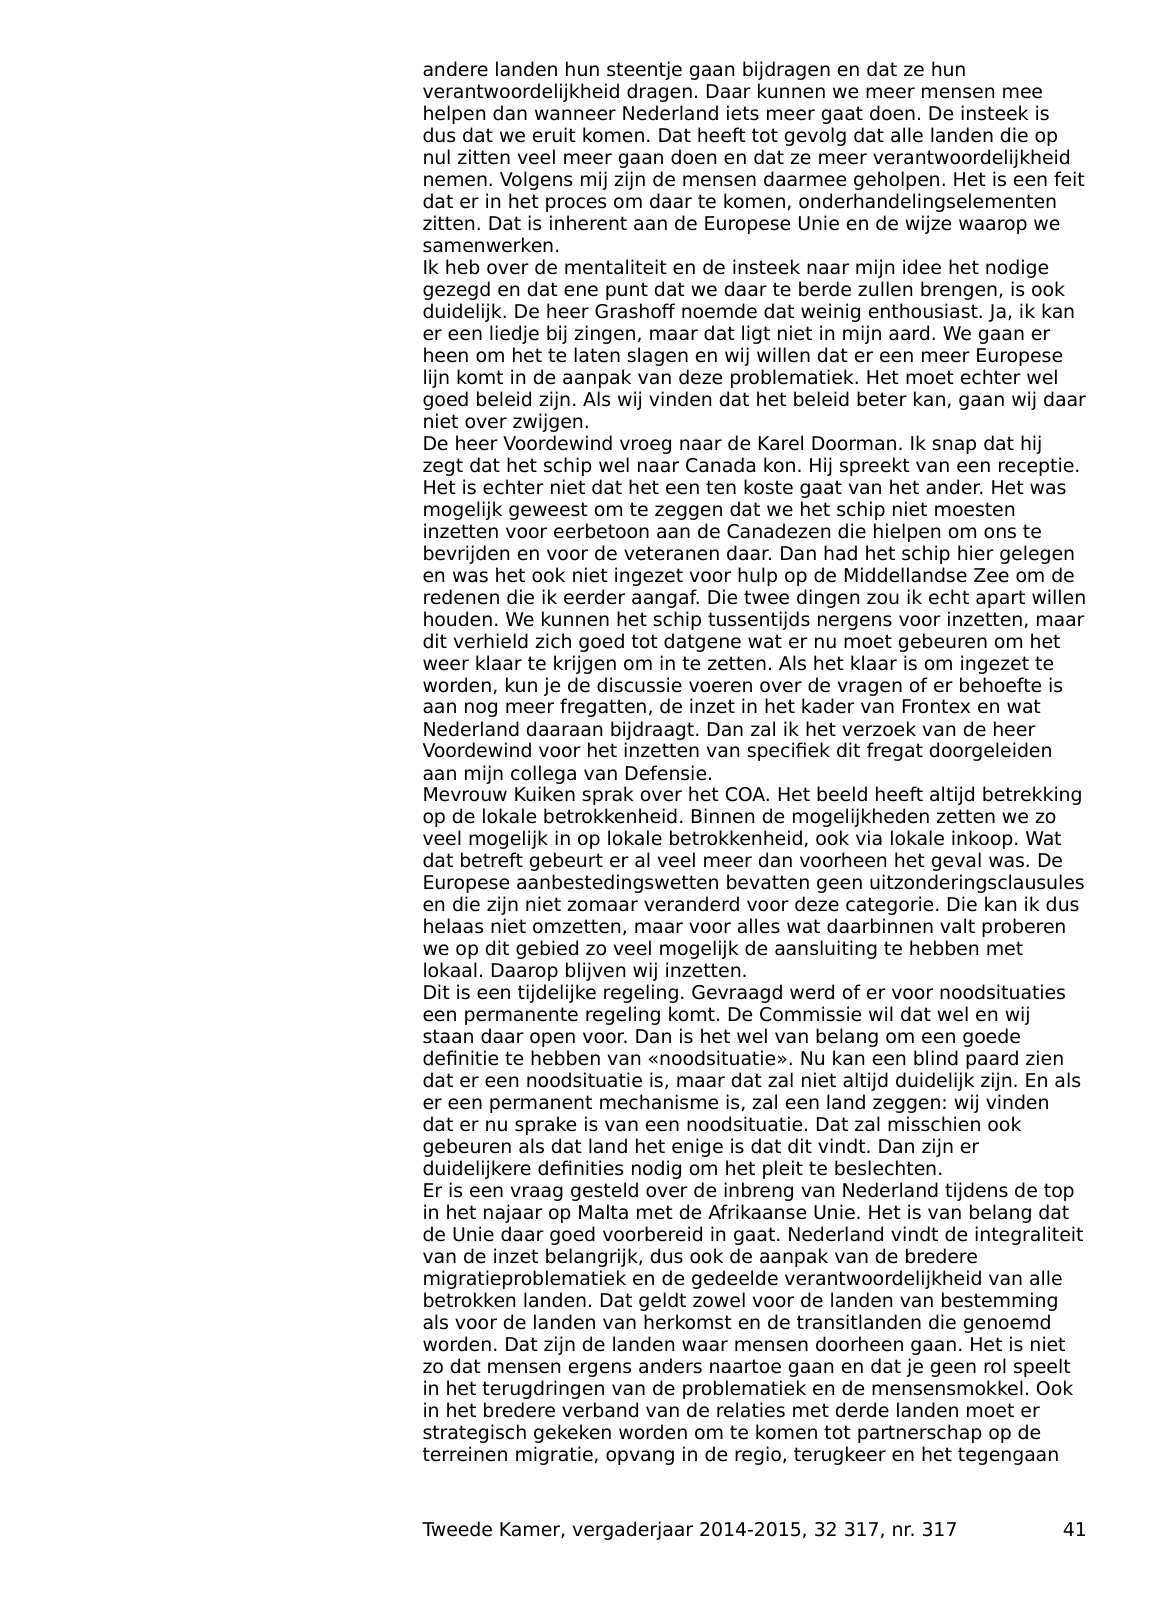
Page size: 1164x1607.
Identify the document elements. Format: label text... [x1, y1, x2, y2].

text Ik heb over de mentaliteit en de insteek naar mijn idee het nodige gezegd en dat ene punt dat we daar te berde zullen brengen, is ook duidelijk. De heer Grashoff noemde dat weinig enthousiast. Ja, ik kan er een liedje bij zingen, maar dat ligt niet in mijn aard. We gaan er heen om het te laten slagen en wij willen dat er een meer Europese lijn komt in de aanpak van deze problematiek. Het moet echter wel goed beleid zijn. Als wij vinden dat het beleid beter kan, gaan wij daar niet over zwijgen. [422, 257, 1087, 433]
text Er is een vraag gesteld over de inbreng van Nederland tijdens de top in het najaar op Malta met de Afrikaanse Unie. Het is van belang dat de Unie daar goed voorbereid in gaat. Nederland vindt de integraliteit van de inzet belangrijk, dus ook de aanpak van de bredere migratieproblematiek en de gedeelde verantwoordelijkheid van alle betrokken landen. Dat geldt zowel voor de landen van bestemming als voor de landen van herkomst en de transitlanden die genoemd worden. Dat zijn de landen waar mensen doorheen gaan. Het is niet zo dat mensen ergens anders naartoe gaan en dat je geen rol speelt in het terugdringen van de problematiek en de mensensmokkel. Ook in het bredere verband van de relaties met derde landen moet er strategisch gekeken worden om te komen tot partnerschap op de terreinen migratie, opvang in de regio, terugkeer en het tegengaan [422, 1180, 1087, 1466]
text Mevrouw Kuiken sprak over het COA. Het beeld heeft altijd betrekking op de lokale betrokkenheid. Binnen de mogelijkheden zetten we zo veel mogelijk in op lokale betrokkenheid, ook via lokale inkoop. Wat dat betreft gebeurt er al veel meer dan voorheen het geval was. De Europese aanbestedingswetten bevatten geen uitzonderingsclausules en die zijn niet zomaar veranderd voor deze categorie. Die kan ik dus helaas niet omzetten, maar voor alles wat daarbinnen valt proberen we op dit gebied zo veel mogelijk de aansluiting te hebben met lokaal. Daarop blijven wij inzetten. [422, 784, 1087, 982]
text Dit is een tijdelijke regeling. Gevraagd werd of er voor noodsituaties een permanente regeling komt. De Commissie wil dat wel en wij staan daar open voor. Dan is het wel van belang om een goede definitie te hebben van «noodsituatie». Nu kan een blind paard zien dat er een noodsituatie is, maar dat zal niet altijd duidelijk zijn. En als er een permanent mechanisme is, zal een land zeggen: wij vinden dat er nu sprake is van een noodsituatie. Dat zal misschien ook gebeuren als dat land het enige is dat dit vindt. Dan zijn er duidelijkere definities nodig om het pleit te beslechten. [422, 982, 1087, 1180]
text andere landen hun steentje gaan bijdragen en dat ze hun verantwoordelijkheid dragen. Daar kunnen we meer mensen mee helpen dan wanneer Nederland iets meer gaat doen. De insteek is dus dat we eruit komen. Dat heeft tot gevolg dat alle landen die op nul zitten veel meer gaan doen en dat ze meer verantwoordelijkheid nemen. Volgens mij zijn de mensen daarmee geholpen. Het is een feit dat er in het proces om daar te komen, onderhandelingselementen zitten. Dat is inherent aan de Europese Unie en de wijze waarop we samenwerken. [422, 59, 1087, 257]
text De heer Voordewind vroeg naar de Karel Doorman. Ik snap dat hij zegt dat het schip wel naar Canada kon. Hij spreekt van een receptie. Het is echter niet dat het een ten koste gaat van het ander. Het was mogelijk geweest om te zeggen dat we het schip niet moesten inzetten voor eerbetoon aan de Canadezen die hielpen om ons te bevrijden en voor de veteranen daar. Dan had het schip hier gelegen en was het ook niet ingezet voor hulp op de Middellandse Zee om de redenen die ik eerder aangaf. Die twee dingen zou ik echt apart willen houden. We kunnen het schip tussentijds nergens voor inzetten, maar dit verhield zich goed tot datgene wat er nu moet gebeuren om het weer klaar te krijgen om in te zetten. Als het klaar is om ingezet te worden, kun je de discussie voeren over de vragen of er behoefte is aan nog meer fregatten, de inzet in het kader van Frontex en wat Nederland daaraan bijdraagt. Dan zal ik het verzoek van de heer Voordewind voor het inzetten van specifiek dit fregat doorgeleiden aan mijn collega van Defensie. [422, 433, 1087, 784]
